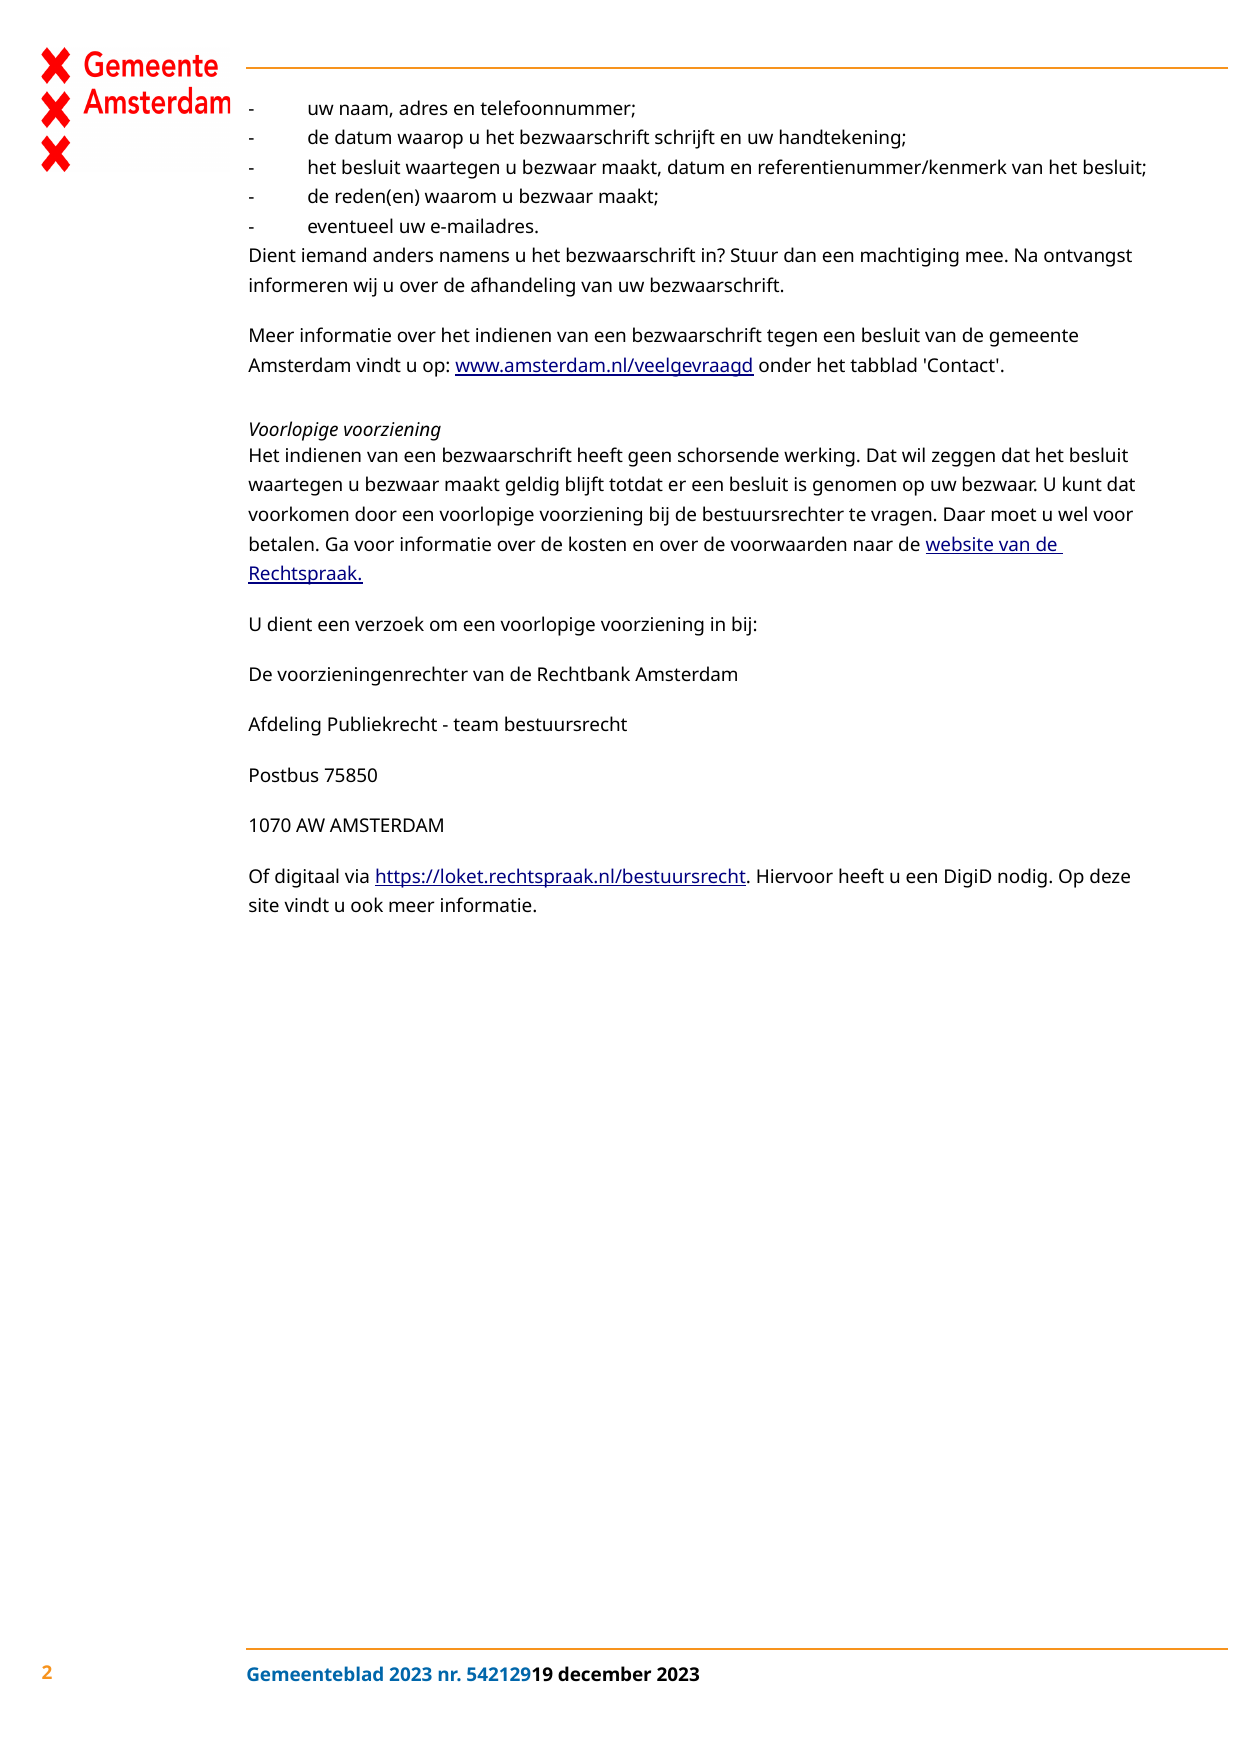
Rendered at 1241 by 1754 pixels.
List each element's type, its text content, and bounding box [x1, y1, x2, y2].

text De voorzieningenrechter van de Rechtbank Amsterdam [248, 661, 1152, 687]
list de reden(en) waarom u bezwaar maakt; [248, 183, 1152, 209]
list de datum waarop u het bezwaarschrift schrijft en uw handtekening; [248, 124, 1152, 150]
text 1070 AW AMSTERDAM [248, 812, 1152, 838]
text Meer informatie over het indienen van een bezwaarschrift tegen een besluit van de gemeente Amsterdam vindt u op: www.amsterdam.nl/veelgevraagd onder het tabblad 'Contact'. [248, 323, 1152, 378]
list eventueel uw e-mailadres. [248, 213, 1152, 239]
text Afdeling Publiekrecht - team bestuursrecht [248, 712, 1152, 737]
text Het indienen van een bezwaarschrift heeft geen schorsende werking. Dat wil zeggen dat het besluit waartegen u bezwaar maakt geldig blijft totdat er een besluit is genomen op uw bezwaar. U kunt dat voorkomen door een voorlopige voorziening bij de bestuursrechter te vragen. Daar moet u wel voor betalen. Ga voor informatie over de kosten en over de voorwaarden naar de website van de Rechtspraak. [248, 442, 1152, 586]
text Voorlopige voorziening [248, 416, 1152, 442]
text Dient iemand anders namens u het bezwaarschrift in? Stuur dan een machtiging mee. Na ontvangst informeren wij u over de afhandeling van uw bezwaarschrift. [248, 243, 1152, 298]
list het besluit waartegen u bezwaar maakt, datum en referentienummer/kenmerk van het besluit; [248, 154, 1152, 180]
text U dient een verzoek om een voorlopige voorziening in bij: [248, 611, 1152, 636]
list uw naam, adres en telefoonnummer; [248, 95, 1152, 121]
text Of digitaal via https://loket.rechtspraak.nl/bestuursrecht. Hiervoor heeft u een DigiD nodig. Op deze site vindt u ook meer informatie. [248, 863, 1152, 918]
picture [41, 47, 231, 172]
text Postbus 75850 [248, 762, 1152, 788]
